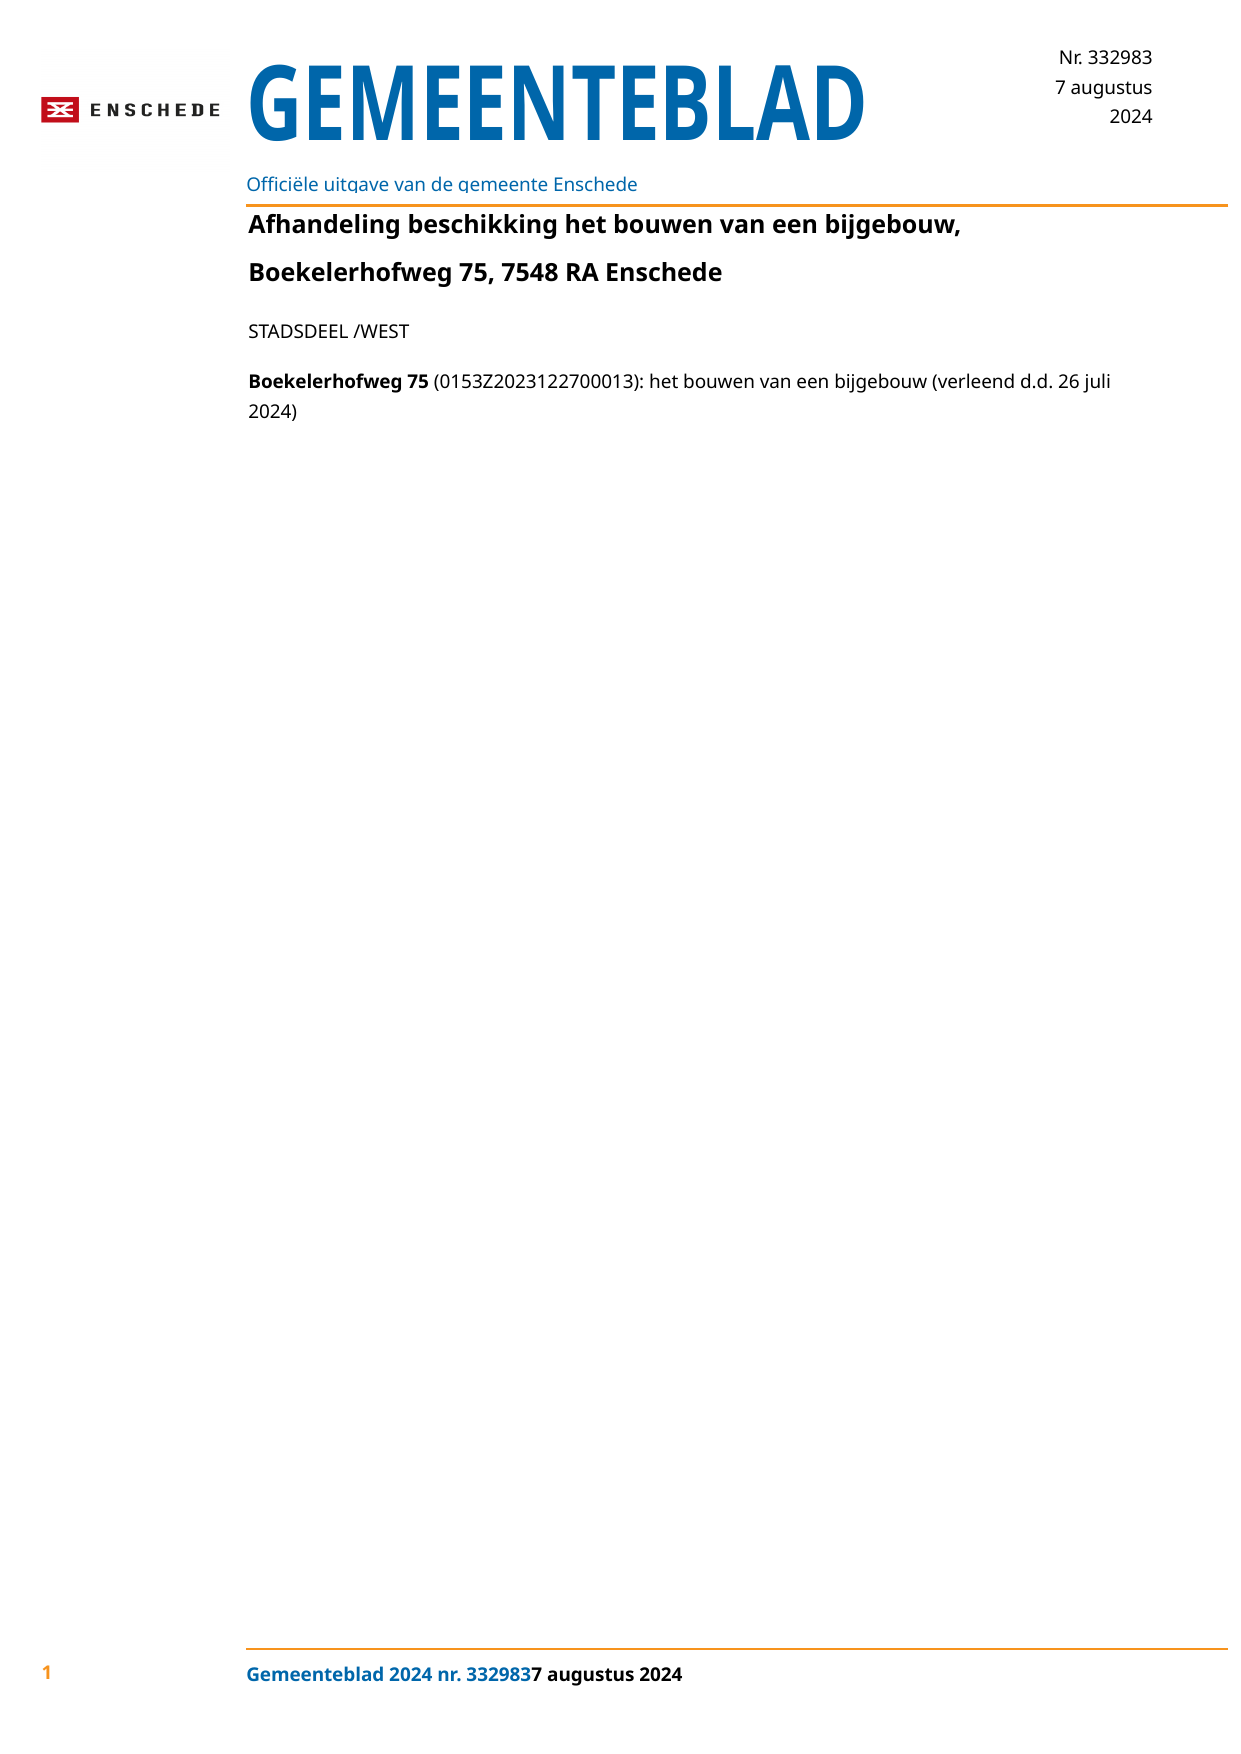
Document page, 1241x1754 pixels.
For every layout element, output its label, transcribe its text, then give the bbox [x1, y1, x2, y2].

text Afhandeling beschikking het bouwen van een bijgebouw, Boekelerhofweg 75, 7548 RA Enschede [248, 207, 1152, 288]
text STADSDEEL /WEST [248, 318, 1152, 344]
text Boekelerhofweg 75 (0153Z2023122700013): het bouwen van een bijgebouw (verleend d.d. 26 juli 2024) [248, 368, 1152, 424]
picture [41, 47, 231, 172]
